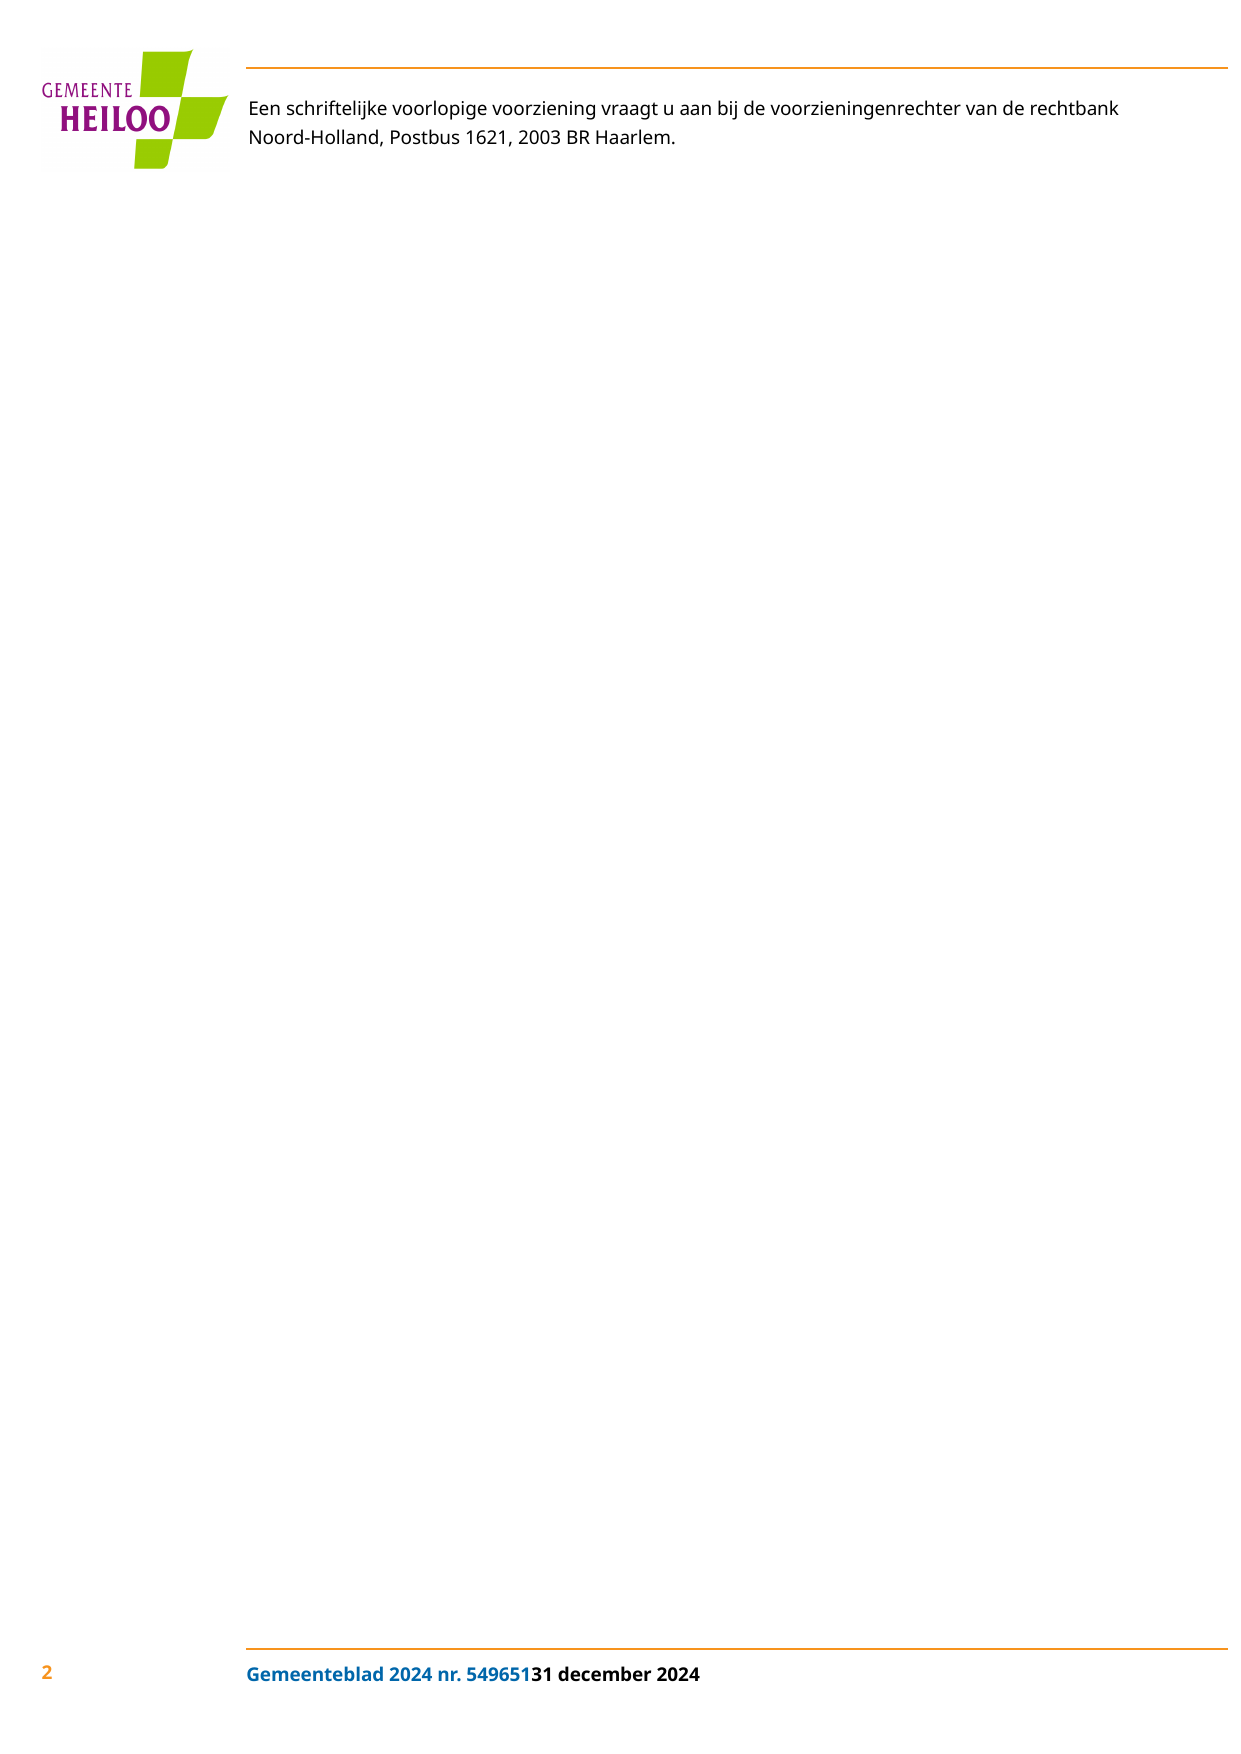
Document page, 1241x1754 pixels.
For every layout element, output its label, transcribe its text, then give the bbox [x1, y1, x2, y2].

picture [41, 47, 231, 172]
text Een schriftelijke voorlopige voorziening vraagt u aan bij de voorzieningenrechter van de rechtbank Noord-Holland, Postbus 1621, 2003 BR Haarlem. [248, 95, 1152, 150]
